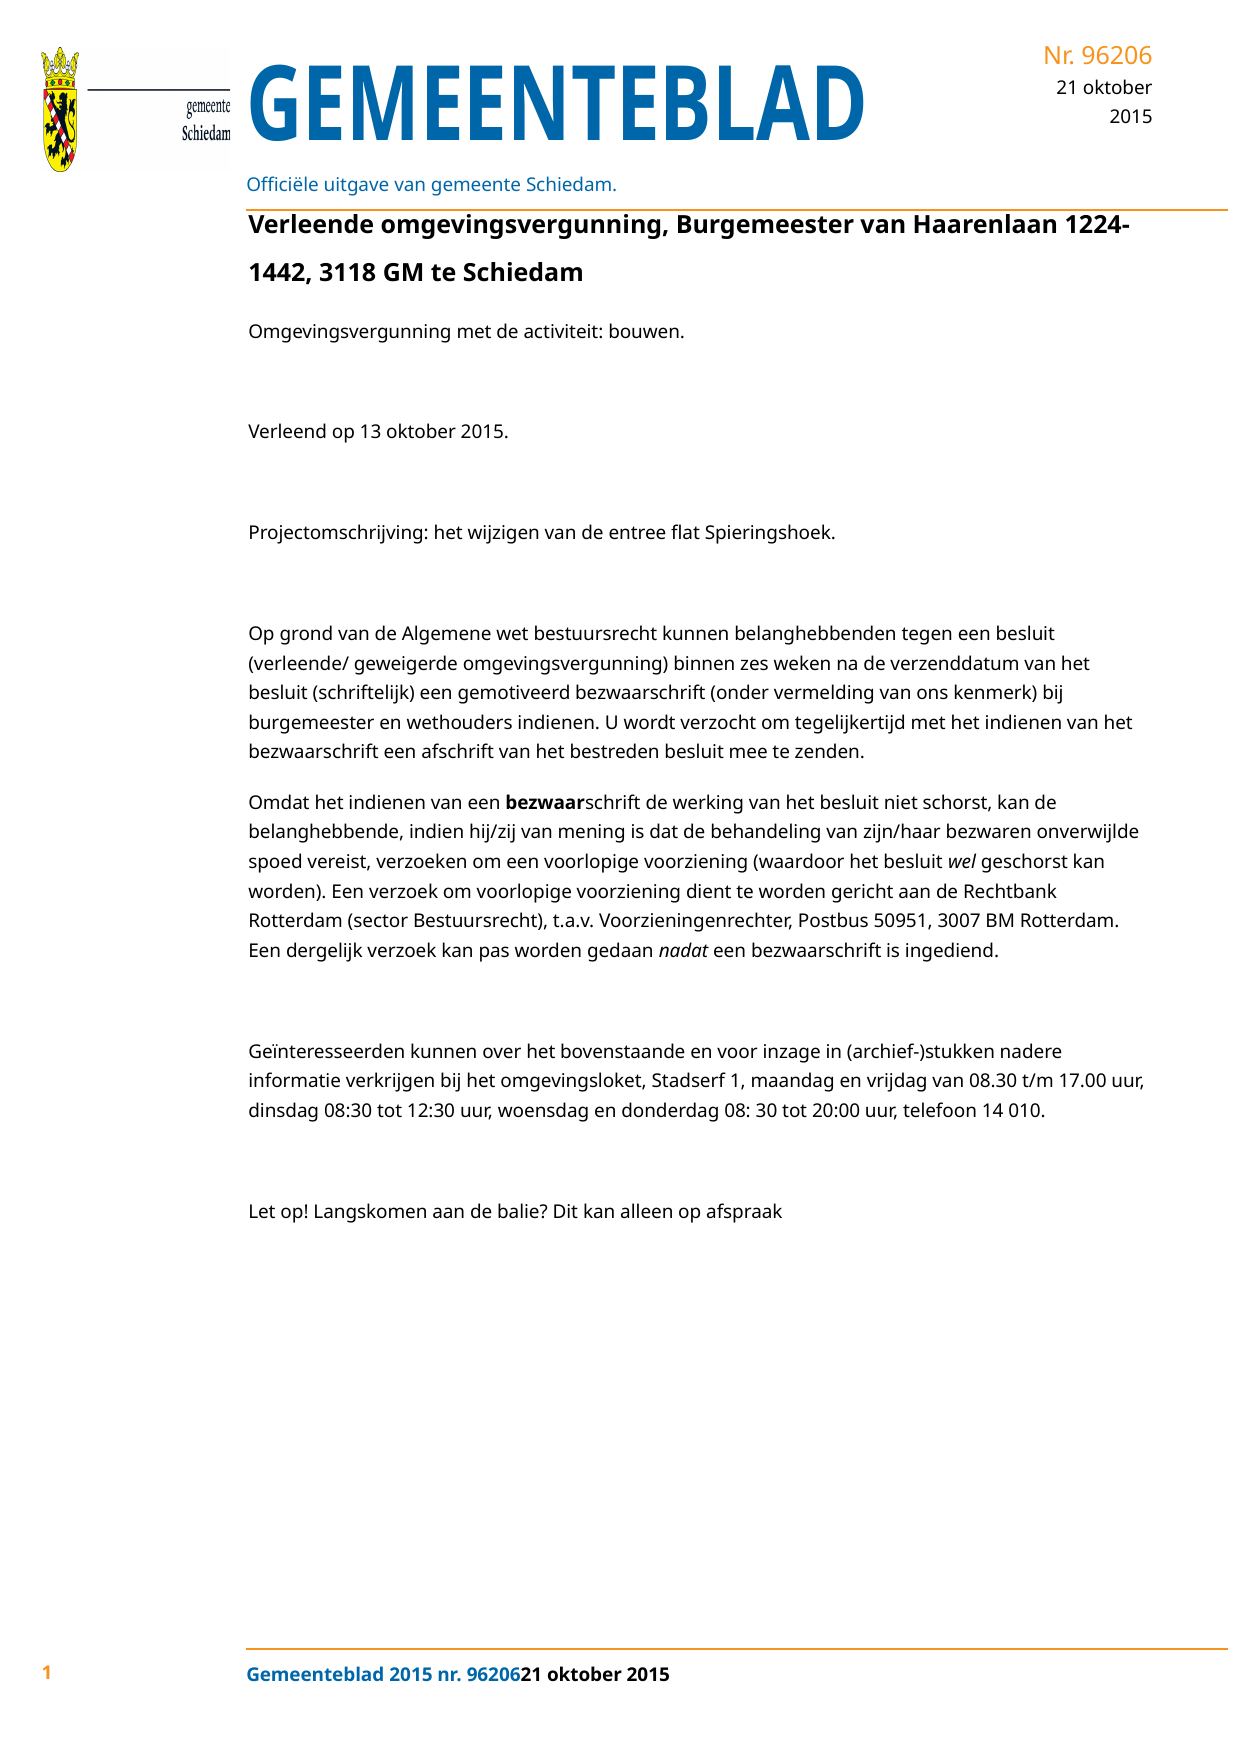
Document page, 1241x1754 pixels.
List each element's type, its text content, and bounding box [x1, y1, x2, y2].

text Omdat het indienen van een bezwaarschrift de werking van het besluit niet schorst, kan de belanghebbende, indien hij/zij van mening is dat de behandeling van zijn/haar bezwaren onverwijlde spoed vereist, verzoeken om een voorlopige voorziening (waardoor het besluit wel geschorst kan worden). Een verzoek om voorlopige voorziening dient te worden gericht aan de Rechtbank Rotterdam (sector Bestuursrecht), t.a.v. Voorzieningenrechter, Postbus 50951, 3007 BM Rotterdam. Een dergelijk verzoek kan pas worden gedaan nadat een bezwaarschrift is ingediend. [248, 789, 1152, 963]
text Omgevingsvergunning met de activiteit: bouwen. [248, 318, 1152, 344]
text Verleende omgevingsvergunning, Burgemeester van Haarenlaan 1224-1442, 3118 GM te Schiedam [248, 211, 1152, 288]
picture [41, 47, 231, 172]
text Verleend op 13 oktober 2015. [248, 419, 1152, 444]
text Op grond van de Algemene wet bestuursrecht kunnen belanghebbenden tegen een besluit (verleende/ geweigerde omgevingsvergunning) binnen zes weken na de verzenddatum van het besluit (schriftelijk) een gemotiveerd bezwaarschrift (onder vermelding van ons kenmerk) bij burgemeester en wethouders indienen. U wordt verzocht om tegelijkertijd met het indienen van het bezwaarschrift een afschrift van het bestreden besluit mee te zenden. [248, 620, 1152, 764]
text Let op! Langskomen aan de balie? Dit kan alleen op afspraak [248, 1198, 1152, 1224]
text Projectomschrijving: het wijzigen van de entree flat Spieringshoek. [248, 519, 1152, 545]
text Geïnteresseerden kunnen over het bovenstaande en voor inzage in (archief-)stukken nadere informatie verkrijgen bij het omgevingsloket, Stadserf 1, maandag en vrijdag van 08.30 t/m 17.00 uur, dinsdag 08:30 tot 12:30 uur, woensdag en donderdag 08: 30 tot 20:00 uur, telefoon 14 010. [248, 1038, 1152, 1123]
